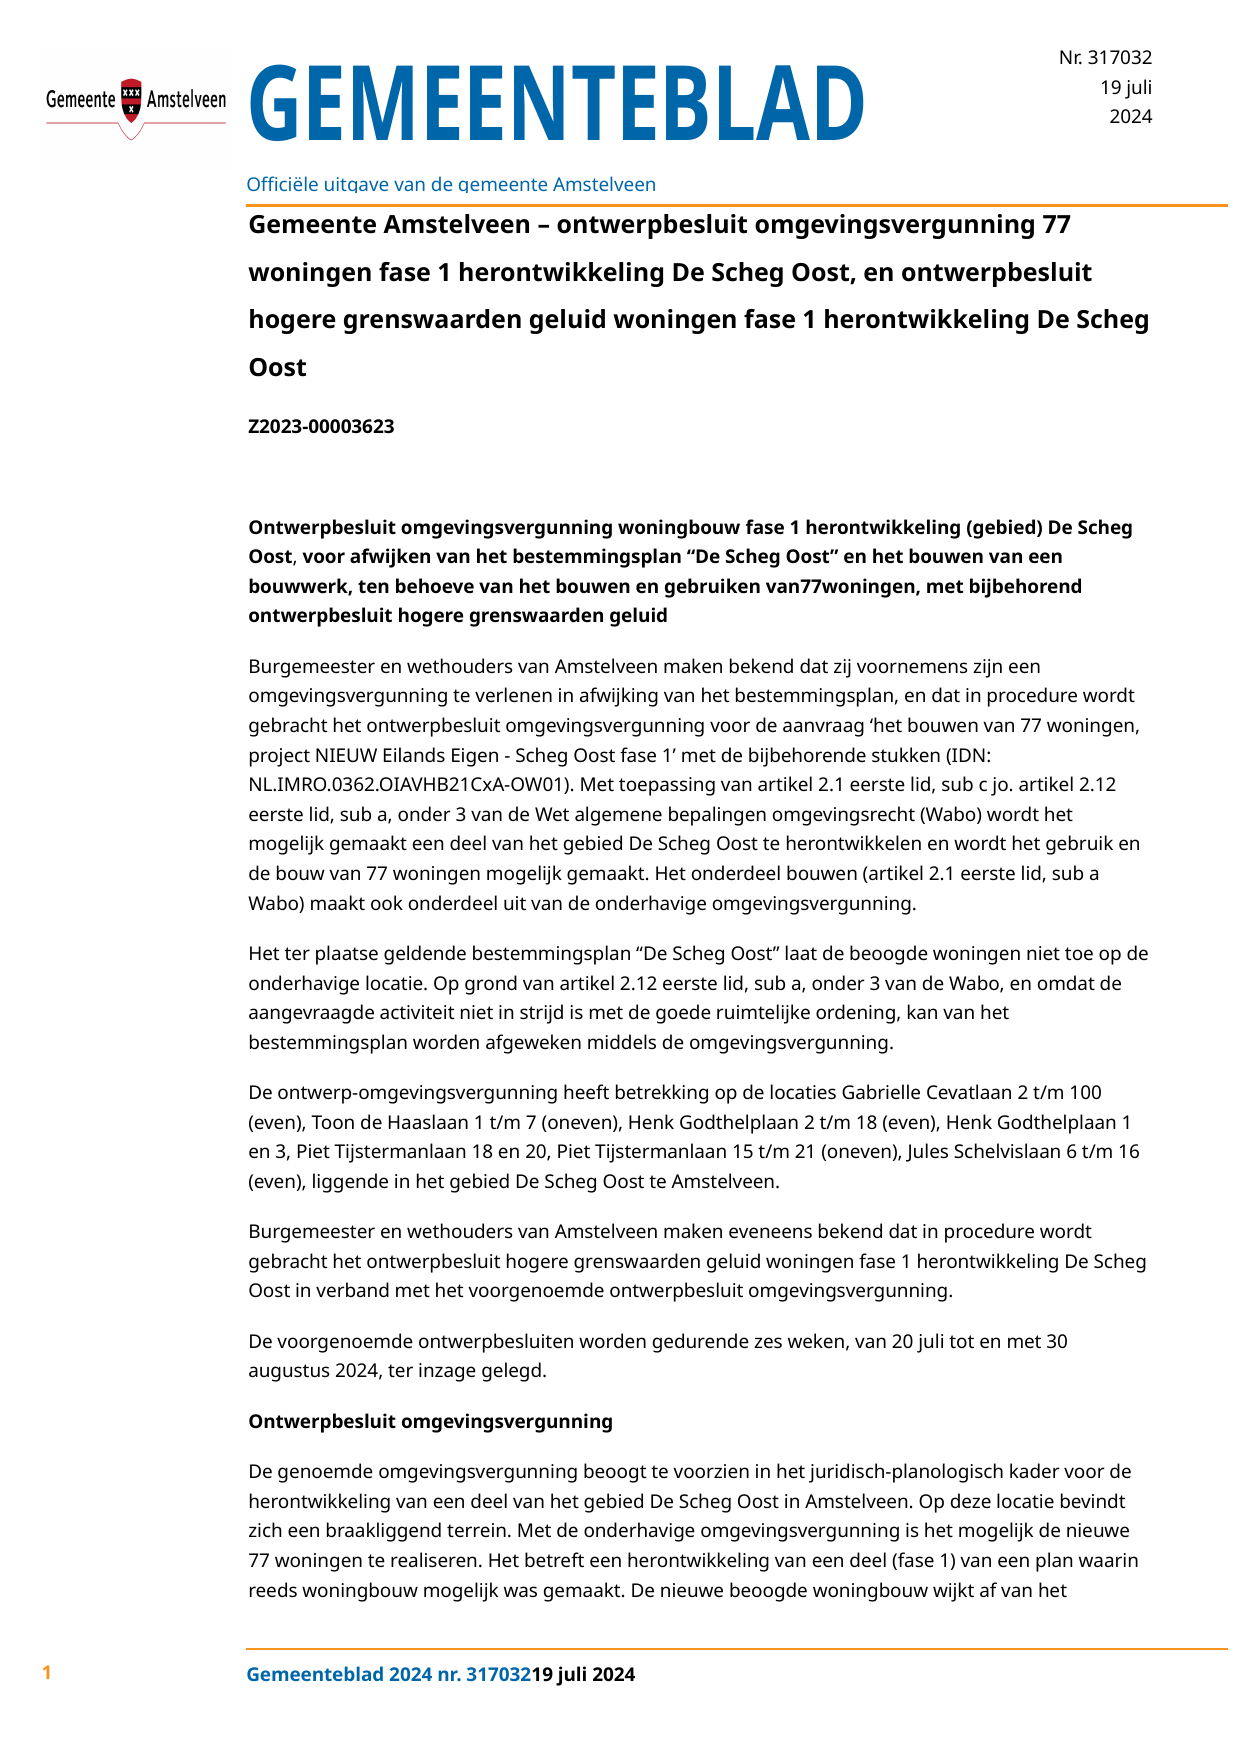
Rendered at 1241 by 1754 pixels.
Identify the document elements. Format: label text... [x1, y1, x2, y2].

text De genoemde omgevingsvergunning beoogt te voorzien in het juridisch-planologisch kader voor de herontwikkeling van een deel van het gebied De Scheg Oost in Amstelveen. Op deze locatie bevindt zich een braakliggend terrein. Met de onderhavige omgevingsvergunning is het mogelijk de nieuwe 77 woningen te realiseren. Het betreft een herontwikkeling van een deel (fase 1) van een plan waarin reeds woningbouw mogelijk was gemaakt. De nieuwe beoogde woningbouw wijkt af van het [248, 1458, 1152, 1603]
text Gemeente Amstelveen – ontwerpbesluit omgevingsvergunning 77 woningen fase 1 herontwikkeling De Scheg Oost, en ontwerpbesluit hogere grenswaarden geluid woningen fase 1 herontwikkeling De Scheg Oost [248, 207, 1152, 384]
text Ontwerpbesluit omgevingsvergunning [248, 1408, 1152, 1434]
picture [41, 47, 231, 172]
text Het ter plaatse geldende bestemmingsplan “De Scheg Oost” laat de beoogde woningen niet toe op de onderhavige locatie. Op grond van artikel 2.12 eerste lid, sub a, onder 3 van de Wabo, en omdat de aangevraagde activiteit niet in strijd is met de goede ruimtelijke ordening, kan van het bestemmingsplan worden afgeweken middels de omgevingsvergunning. [248, 940, 1152, 1055]
text Burgemeester en wethouders van Amstelveen maken bekend dat zij voornemens zijn een omgevingsvergunning te verlenen in afwijking van het bestemmingsplan, en dat in procedure wordt gebracht het ontwerpbesluit omgevingsvergunning voor de aanvraag ‘het bouwen van 77 woningen, project NIEUW Eilands Eigen - Scheg Oost fase 1’ met de bijbehorende stukken (IDN: NL.IMRO.0362.OIAVHB21CxA-OW01). Met toepassing van artikel 2.1 eerste lid, sub c jo. artikel 2.12 eerste lid, sub a, onder 3 van de Wet algemene bepalingen omgevingsrecht (Wabo) wordt het mogelijk gemaakt een deel van het gebied De Scheg Oost te herontwikkelen en wordt het gebruik en de bouw van 77 woningen mogelijk gemaakt. Het onderdeel bouwen (artikel 2.1 eerste lid, sub a Wabo) maakt ook onderdeel uit van de onderhavige omgevingsvergunning. [248, 653, 1152, 916]
text De voorgenoemde ontwerpbesluiten worden gedurende zes weken, van 20 juli tot en met 30 augustus 2024, ter inzage gelegd. [248, 1328, 1152, 1383]
text Ontwerpbesluit omgevingsvergunning woningbouw fase 1 herontwikkeling (gebied) De Scheg Oost, voor afwijken van het bestemmingsplan “De Scheg Oost” en het bouwen van een bouwwerk, ten behoeve van het bouwen en gebruiken van77woningen, met bijbehorend ontwerpbesluit hogere grenswaarden geluid [248, 514, 1152, 628]
text Burgemeester en wethouders van Amstelveen maken eveneens bekend dat in procedure wordt gebracht het ontwerpbesluit hogere grenswaarden geluid woningen fase 1 herontwikkeling De Scheg Oost in verband met het voorgenoemde ontwerpbesluit omgevingsvergunning. [248, 1218, 1152, 1303]
text Z2023-00003623 [248, 413, 1152, 439]
text De ontwerp-omgevingsvergunning heeft betrekking op de locaties Gabrielle Cevatlaan 2 t/m 100 (even), Toon de Haaslaan 1 t/m 7 (oneven), Henk Godthelplaan 2 t/m 18 (even), Henk Godthelplaan 1 en 3, Piet Tijstermanlaan 18 en 20, Piet Tijstermanlaan 15 t/m 21 (oneven), Jules Schelvislaan 6 t/m 16 (even), liggende in het gebied De Scheg Oost te Amstelveen. [248, 1079, 1152, 1194]
